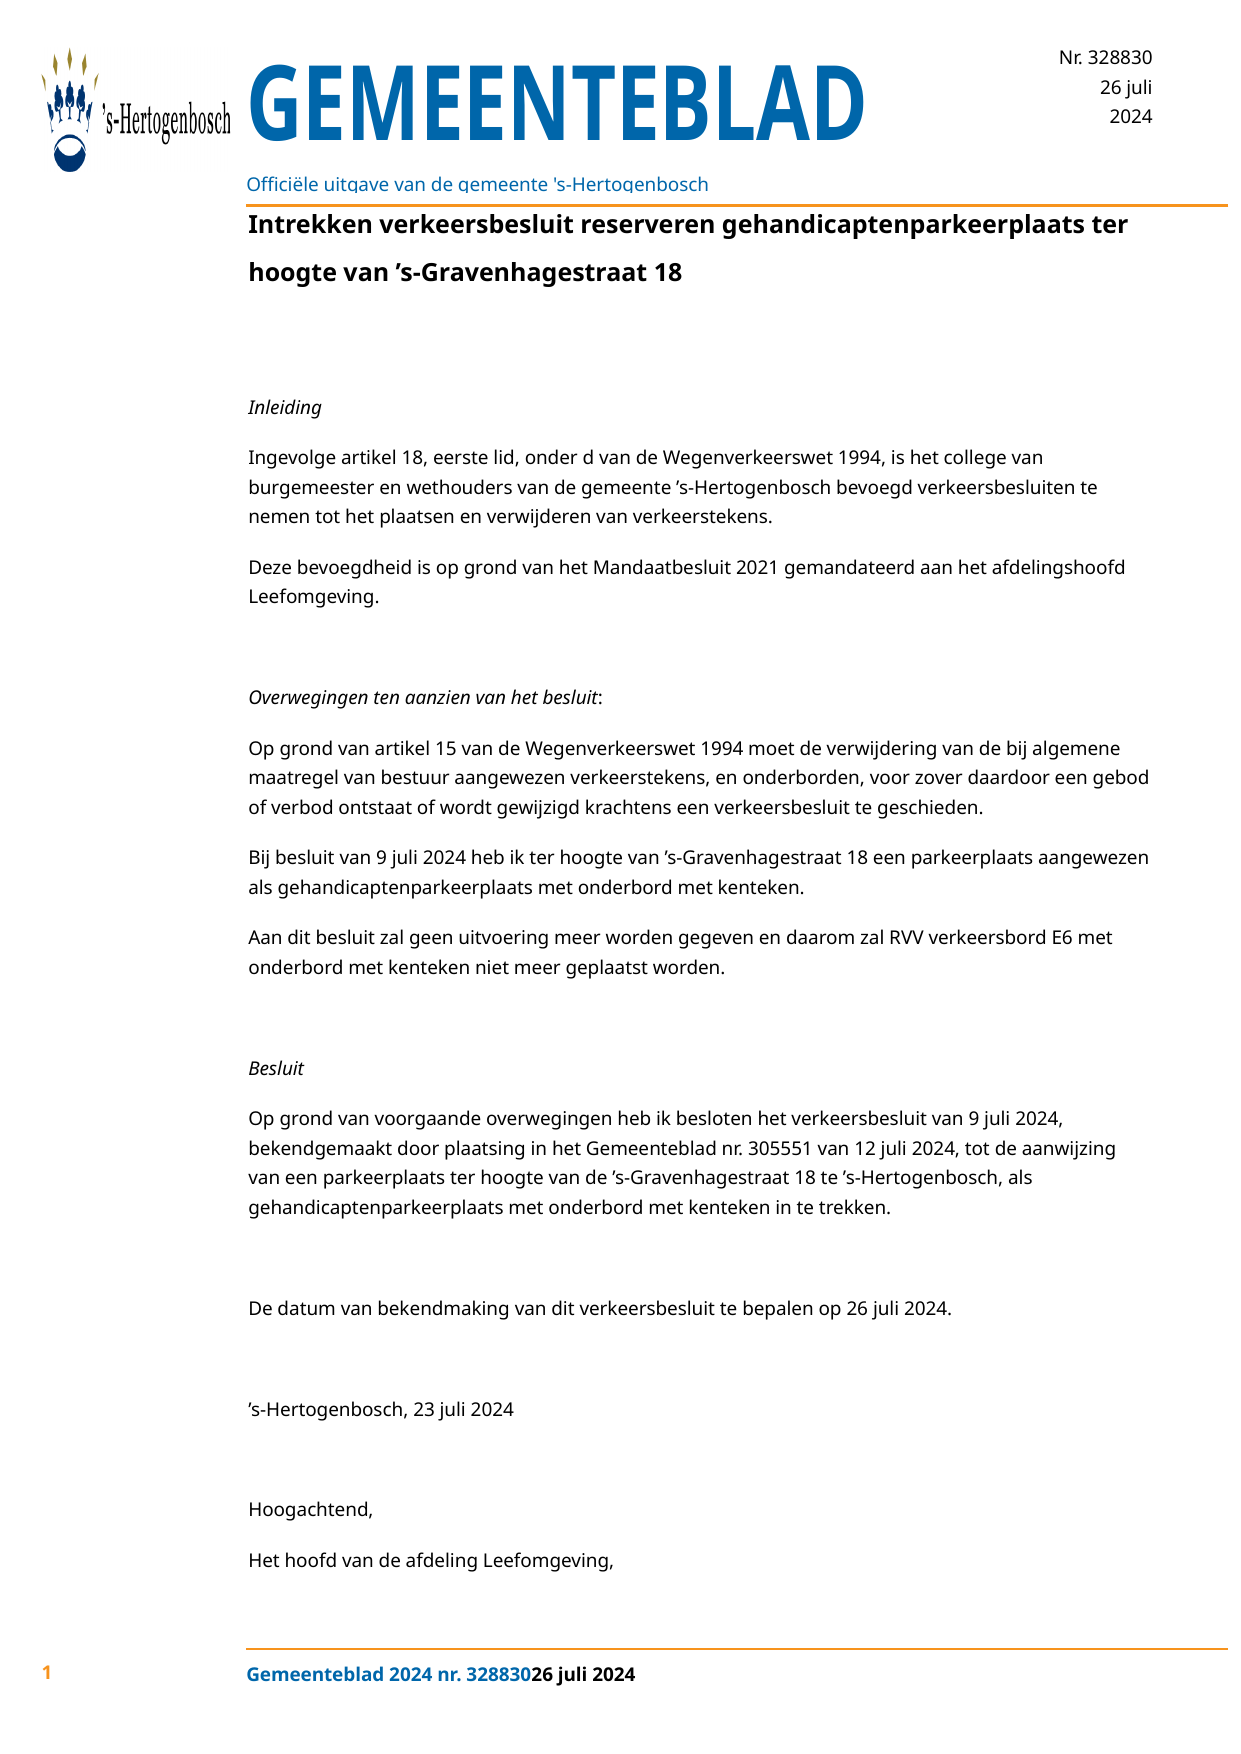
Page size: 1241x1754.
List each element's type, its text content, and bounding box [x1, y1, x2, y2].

text Intrekken verkeersbesluit reserveren gehandicaptenparkeerplaats ter hoogte van ’s-Gravenhagestraat 18 [248, 207, 1152, 288]
text Deze bevoegdheid is op grond van het Mandaatbesluit 2021 gemandateerd aan het afdelingshoofd Leefomgeving. [248, 554, 1152, 609]
picture [41, 47, 231, 172]
text Bij besluit van 9 juli 2024 heb ik ter hoogte van ’s-Gravenhagestraat 18 een parkeerplaats aangewezen als gehandicaptenparkeerplaats met onderbord met kenteken. [248, 844, 1152, 900]
text ’s-Hertogenbosch, 23 juli 2024 [248, 1396, 1152, 1421]
text Inleiding [248, 394, 1152, 420]
text De datum van bekendmaking van dit verkeersbesluit te bepalen op 26 juli 2024. [248, 1295, 1152, 1321]
text Op grond van artikel 15 van de Wegenverkeerswet 1994 moet de verwijdering van de bij algemene maatregel van bestuur aangewezen verkeerstekens, en onderborden, voor zover daardoor een gebod of verbod ontstaat of wordt gewijzigd krachtens een verkeersbesluit te geschieden. [248, 735, 1152, 820]
text Besluit [248, 1055, 1152, 1081]
text Aan dit besluit zal geen uitvoering meer worden gegeven en daarom zal RVV verkeersbord E6 met onderbord met kenteken niet meer geplaatst worden. [248, 924, 1152, 980]
text Ingevolge artikel 18, eerste lid, onder d van de Wegenverkeerswet 1994, is het college van burgemeester en wethouders van de gemeente ’s-Hertogenbosch bevoegd verkeersbesluiten te nemen tot het plaatsen en verwijderen van verkeerstekens. [248, 444, 1152, 529]
text Hoogachtend, [248, 1497, 1152, 1522]
text Overwegingen ten aanzien van het besluit: [248, 684, 1152, 710]
text Op grond van voorgaande overwegingen heb ik besloten het verkeersbesluit van 9 juli 2024, bekendgemaakt door plaatsing in het Gemeenteblad nr. 305551 van 12 juli 2024, tot de aanwijzing van een parkeerplaats ter hoogte van de ’s-Gravenhagestraat 18 te ’s-Hertogenbosch, als gehandicaptenparkeerplaats met onderbord met kenteken in te trekken. [248, 1105, 1152, 1220]
text Het hoofd van de afdeling Leefomgeving, [248, 1547, 1152, 1573]
